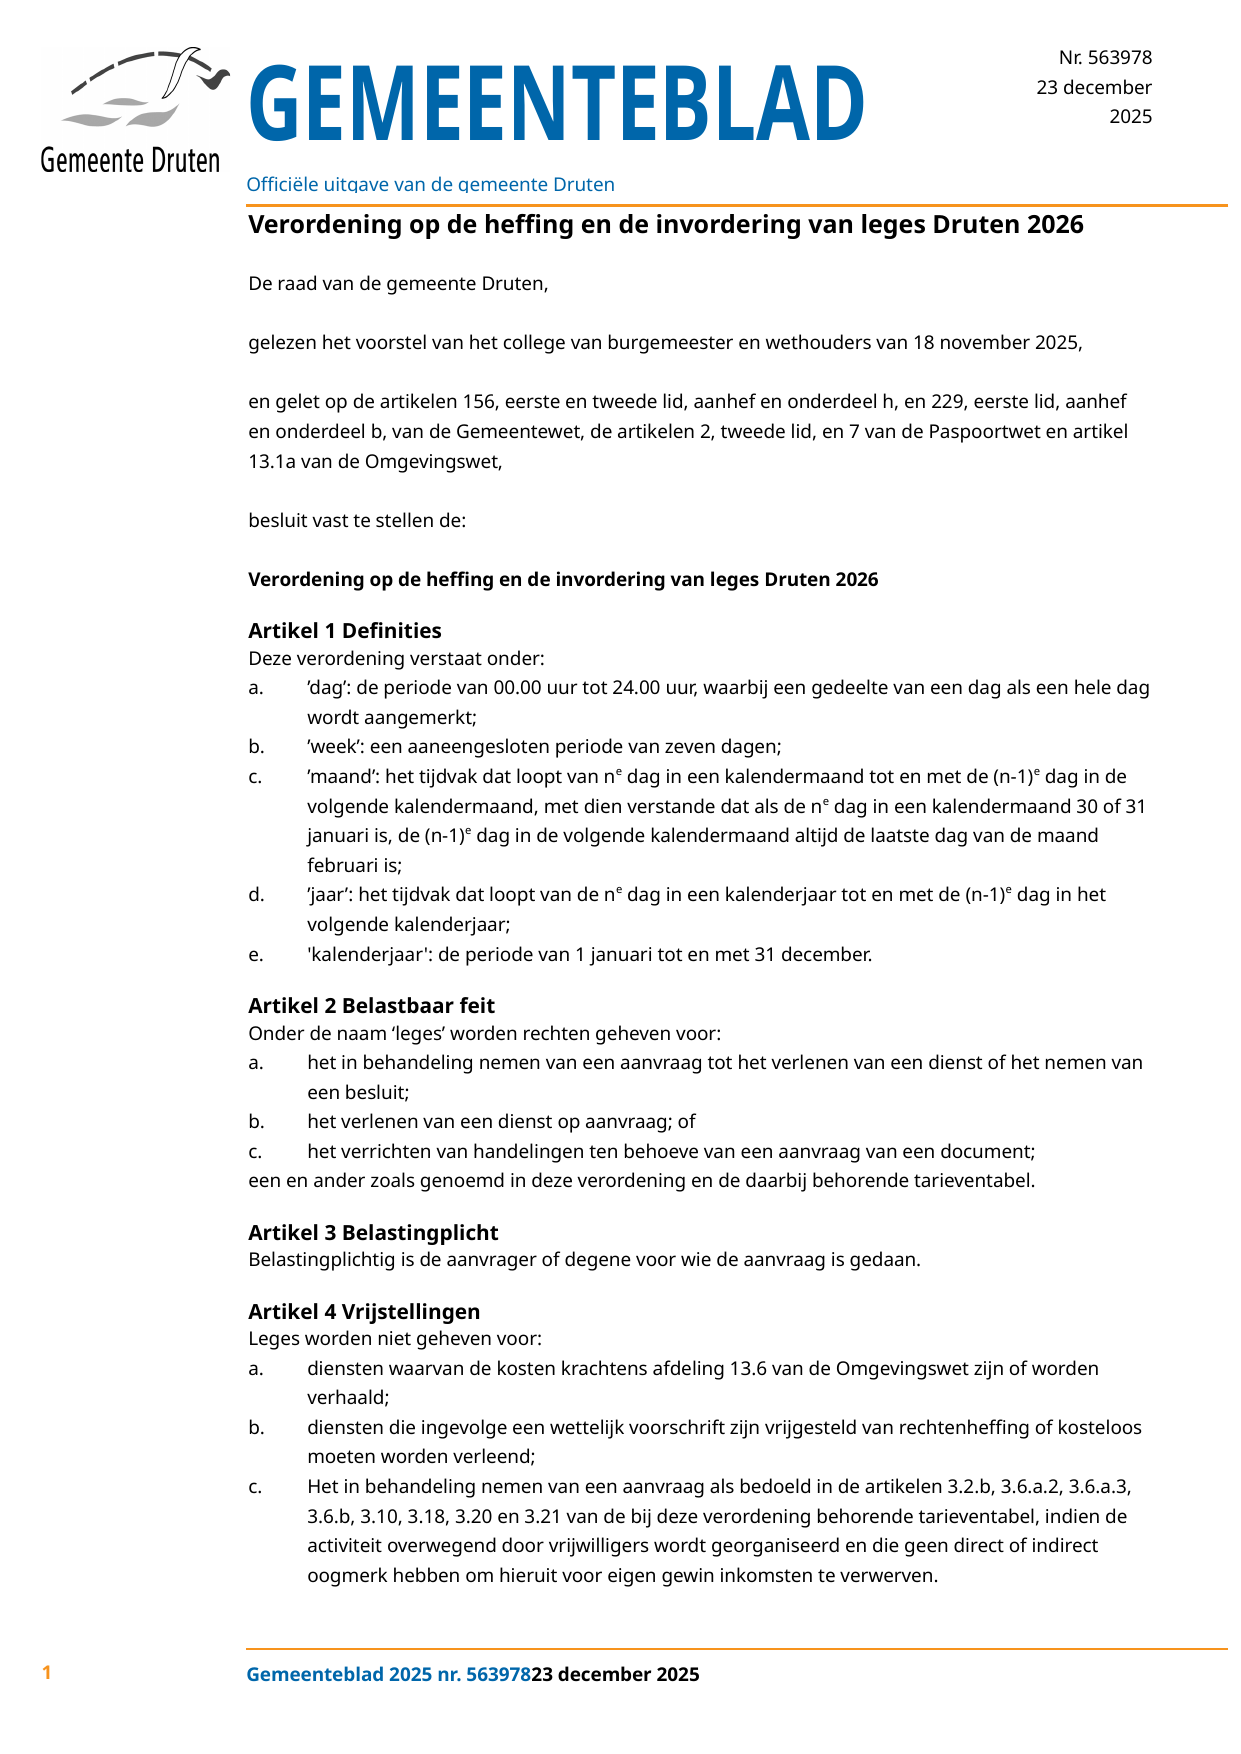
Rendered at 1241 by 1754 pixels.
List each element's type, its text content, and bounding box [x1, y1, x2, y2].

text Belastingplichtig is de aanvrager of degene voor wie de aanvraag is gedaan. [248, 1246, 1152, 1272]
list ’jaar’: het tijdvak dat loopt van de ne dag in een kalenderjaar tot en met de (n-1)e dag in het volgende kalenderjaar; [248, 882, 1152, 937]
text besluit vast te stellen de: [248, 507, 1152, 533]
text een en ander zoals genoemd in deze verordening en de daarbij behorende tarieventabel. [248, 1168, 1152, 1193]
text Leges worden niet geheven voor: [248, 1325, 1152, 1351]
list Het in behandeling nemen van een aanvraag als bedoeld in de artikelen 3.2.b, 3.6.a.2, 3.6.a.3, 3.6.b, 3.10, 3.18, 3.20 en 3.21 van de bij deze verordening behorende tarieventabel, indien de activiteit overwegend door vrijwilligers wordt georganiseerd en die geen direct of indirect oogmerk hebben om hieruit voor eigen gewin inkomsten te verwerven. [248, 1473, 1152, 1588]
list diensten waarvan de kosten krachtens afdeling 13.6 van de Omgevingswet zijn of worden verhaald; [248, 1355, 1152, 1410]
text De raad van de gemeente Druten, [248, 270, 1152, 296]
list ’dag’: de periode van 00.00 uur tot 24.00 uur, waarbij een gedeelte van een dag als een hele dag wordt aangemerkt; [248, 674, 1152, 730]
text Deze verordening verstaat onder: [248, 645, 1152, 671]
list ’maand’: het tijdvak dat loopt van ne dag in een kalendermaand tot en met de (n-1)e dag in de volgende kalendermaand, met dien verstande dat als de ne dag in een kalendermaand 30 of 31 januari is, de (n-1)e dag in de volgende kalendermaand altijd de laatste dag van de maand februari is; [248, 763, 1152, 878]
text Verordening op de heffing en de invordering van leges Druten 2026 [248, 207, 1152, 241]
text Artikel 1 Definities [248, 617, 1152, 645]
list het verrichten van handelingen ten behoeve van een aanvraag van een document; [248, 1138, 1152, 1164]
text Verordening op de heffing en de invordering van leges Druten 2026 [248, 566, 1152, 592]
list ’week’: een aaneengesloten periode van zeven dagen; [248, 734, 1152, 759]
text Artikel 2 Belastbaar feit [248, 991, 1152, 1020]
list 'kalenderjaar': de periode van 1 januari tot en met 31 december. [248, 941, 1152, 967]
text Artikel 3 Belastingplicht [248, 1218, 1152, 1246]
list het verlenen van een dienst op aanvraag; of [248, 1108, 1152, 1134]
list diensten die ingevolge een wettelijk voorschrift zijn vrijgesteld van rechtenheffing of kosteloos moeten worden verleend; [248, 1414, 1152, 1469]
text en gelet op de artikelen 156, eerste en tweede lid, aanhef en onderdeel h, en 229, eerste lid, aanhef en onderdeel b, van de Gemeentewet, de artikelen 2, tweede lid, en 7 van de Paspoortwet en artikel 13.1a van de Omgevingswet, [248, 389, 1152, 473]
picture [41, 47, 231, 172]
list het in behandeling nemen van een aanvraag tot het verlenen van een dienst of het nemen van een besluit; [248, 1049, 1152, 1104]
text Artikel 4 Vrijstellingen [248, 1297, 1152, 1325]
text gelezen het voorstel van het college van burgemeester en wethouders van 18 november 2025, [248, 329, 1152, 355]
text Onder de naam ‘leges’ worden rechten geheven voor: [248, 1020, 1152, 1045]
